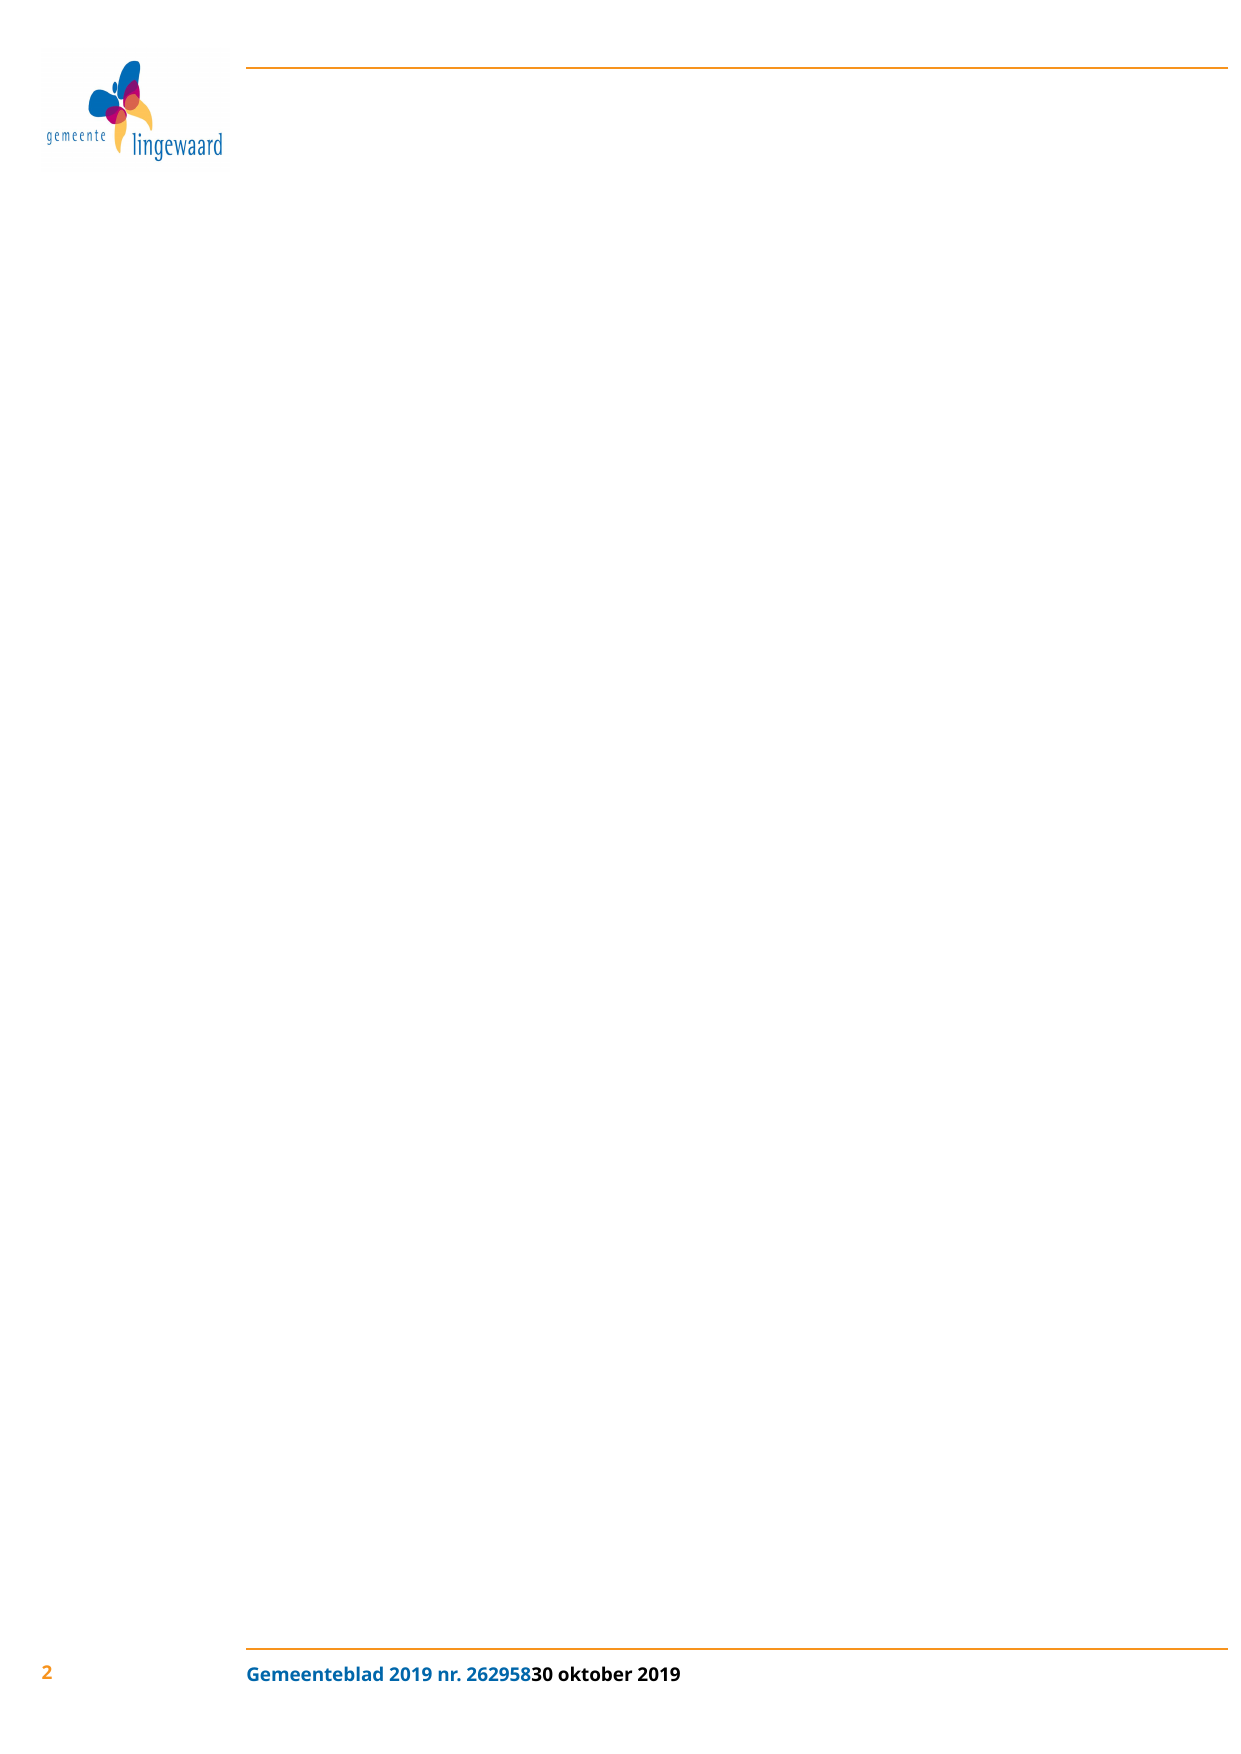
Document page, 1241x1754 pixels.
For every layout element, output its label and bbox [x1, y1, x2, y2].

picture [41, 47, 231, 172]
